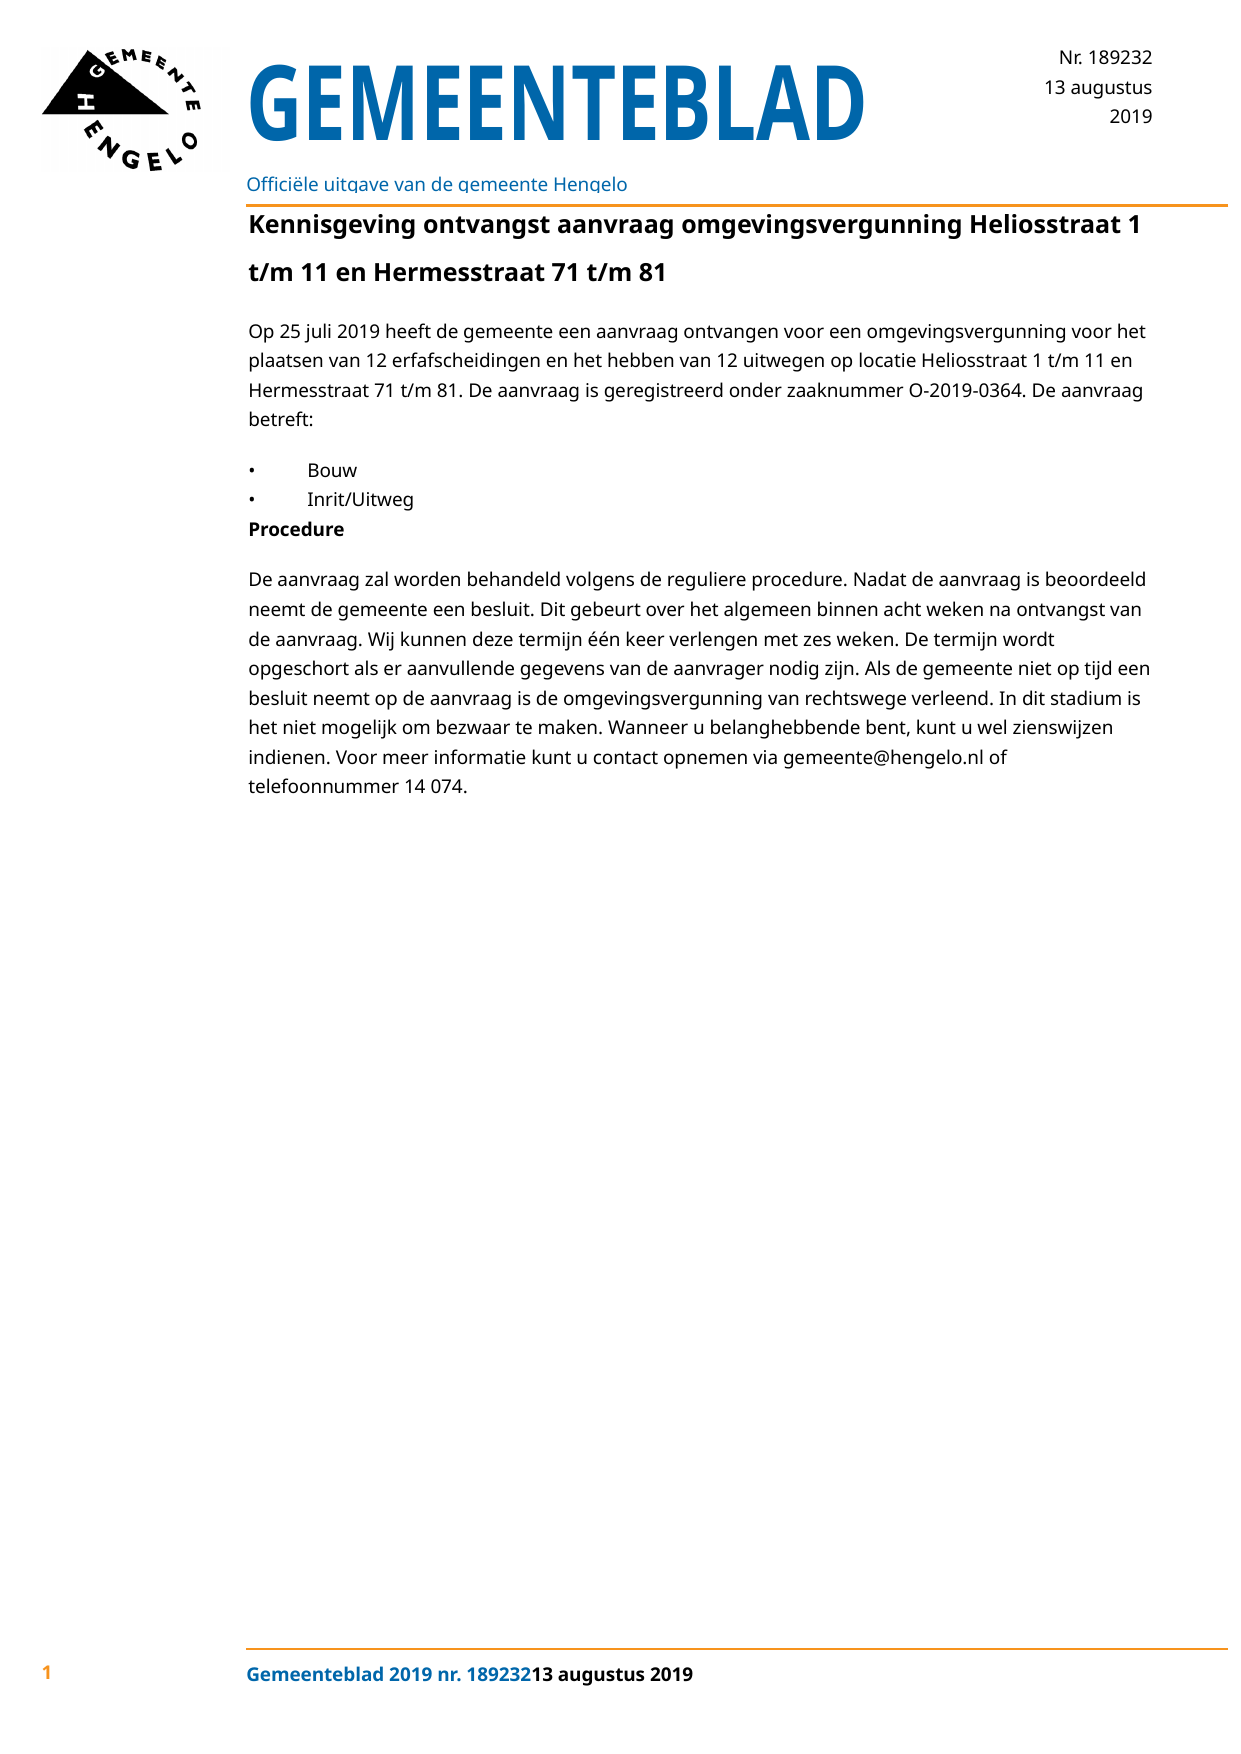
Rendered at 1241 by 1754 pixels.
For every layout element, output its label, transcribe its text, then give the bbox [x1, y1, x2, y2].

list Inrit/Uitweg [248, 487, 1152, 512]
text De aanvraag zal worden behandeld volgens de reguliere procedure. Nadat de aanvraag is beoordeeld neemt de gemeente een besluit. Dit gebeurt over het algemeen binnen acht weken na ontvangst van de aanvraag. Wij kunnen deze termijn één keer verlengen met zes weken. De termijn wordt opgeschort als er aanvullende gegevens van de aanvrager nodig zijn. Als de gemeente niet op tijd een besluit neemt op de aanvraag is de omgevingsvergunning van rechtswege verleend. In dit stadium is het niet mogelijk om bezwaar te maken. Wanneer u belanghebbende bent, kunt u wel zienswijzen indienen. Voor meer informatie kunt u contact opnemen via gemeente@hengelo.nl of telefoonnummer 14 074. [248, 567, 1152, 799]
text Procedure [248, 516, 1152, 542]
picture [41, 47, 231, 172]
text Op 25 juli 2019 heeft de gemeente een aanvraag ontvangen voor een omgevingsvergunning voor het plaatsen van 12 erfafscheidingen en het hebben van 12 uitwegen op locatie Heliosstraat 1 t/m 11 en Hermesstraat 71 t/m 81. De aanvraag is geregistreerd onder zaaknummer O-2019-0364. De aanvraag betreft: [248, 318, 1152, 432]
text Kennisgeving ontvangst aanvraag omgevingsvergunning Heliosstraat 1 t/m 11 en Hermesstraat 71 t/m 81 [248, 207, 1152, 288]
list Bouw [248, 457, 1152, 483]
